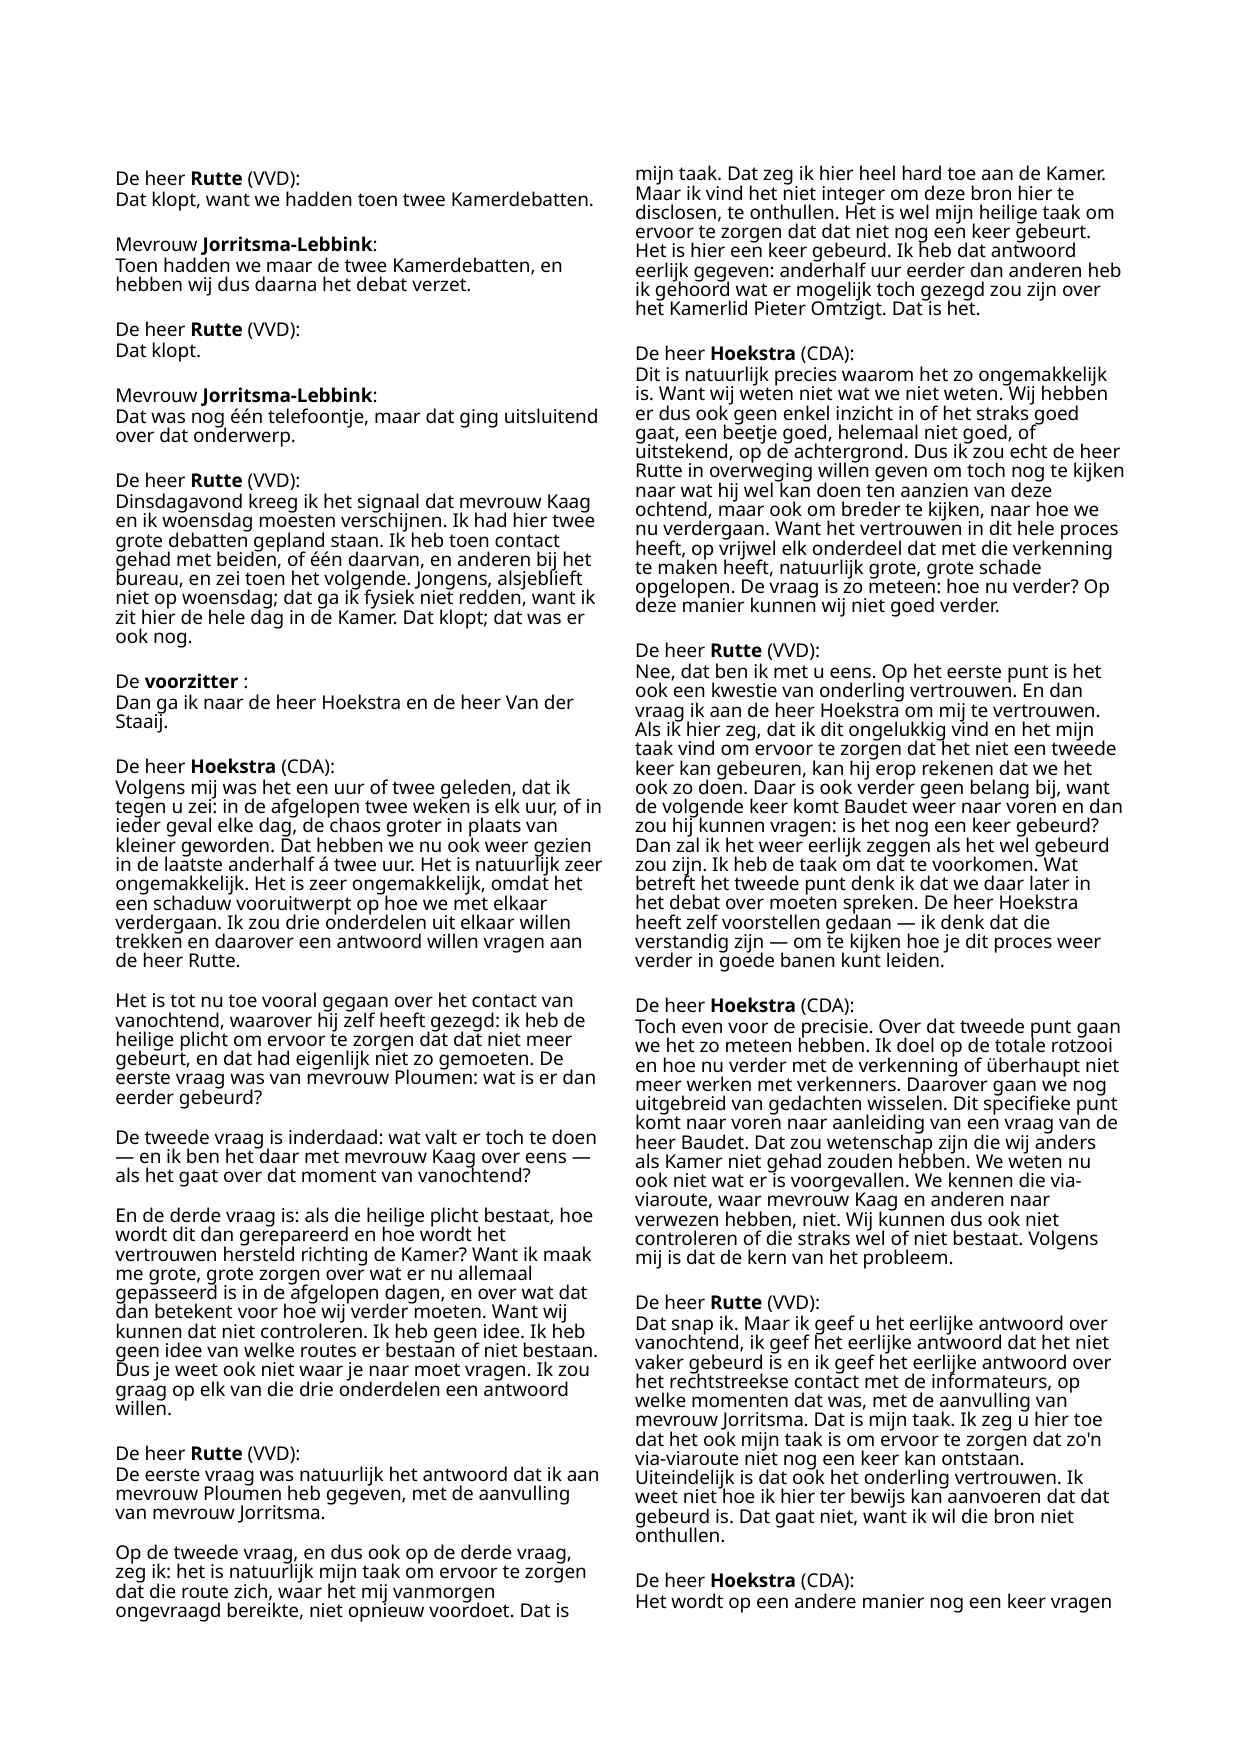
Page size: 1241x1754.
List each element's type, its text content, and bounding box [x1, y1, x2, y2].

text Mevrouw Jorritsma-Lebbink: [115, 231, 605, 257]
text De heer Rutte (VVD): [115, 467, 605, 493]
text Het wordt op een andere manier nog een keer vragen [635, 1593, 1125, 1612]
text De heer Rutte (VVD): [635, 637, 1125, 663]
text De tweede vraag is inderdaad: wat valt er toch te doen — en ik ben het daar met mevrouw Kaag over eens — als het gaat over dat moment van vanochtend? [115, 1129, 605, 1186]
text De heer Hoekstra (CDA): [635, 1567, 1125, 1593]
text Dat klopt. [115, 342, 605, 361]
text De heer Hoekstra (CDA): [115, 753, 605, 779]
text Dat klopt, want we hadden toen twee Kamerdebatten. [115, 191, 605, 210]
text De heer Rutte (VVD): [115, 165, 605, 191]
text Nee, dat ben ik met u eens. Op het eerste punt is het ook een kwestie van onderling vertrouwen. En dan vraag ik aan de heer Hoekstra om mij te vertrouwen. Als ik hier zeg, dat ik dit ongelukkig vind en het mijn taak vind om ervoor te zorgen dat het niet een tweede keer kan gebeuren, kan hij erop rekenen dat we het ook zo doen. Daar is ook verder geen belang bij, want de volgende keer komt Baudet weer naar voren en dan zou hij kunnen vragen: is het nog een keer gebeurd? Dan zal ik het weer eerlijk zeggen als het wel gebeurd zou zijn. Ik heb de taak om dat te voorkomen. Wat betreft het tweede punt denk ik dat we daar later in het debat over moeten spreken. De heer Hoekstra heeft zelf voorstellen gedaan — ik denk dat die verstandig zijn — om te kijken hoe je dit proces weer verder in goede banen kunt leiden. [635, 663, 1125, 971]
text De heer Hoekstra (CDA): [635, 340, 1125, 366]
text Het is tot nu toe vooral gegaan over het contact van vanochtend, waarover hij zelf heeft gezegd: ik heb de heilige plicht om ervoor te zorgen dat dat niet meer gebeurt, en dat had eigenlijk niet zo gemoeten. De eerste vraag was van mevrouw Ploumen: wat is er dan eerder gebeurd? [115, 992, 605, 1108]
text De voorzitter : [115, 668, 605, 694]
text Dit is natuurlijk precies waarom het zo ongemakkelijk is. Want wij weten niet wat we niet weten. Wij hebben er dus ook geen enkel inzicht in of het straks goed gaat, een beetje goed, helemaal niet goed, of uitstekend, op de achtergrond. Dus ik zou echt de heer Rutte in overweging willen geven om toch nog te kijken naar wat hij wel kan doen ten aanzien van deze ochtend, maar ook om breder te kijken, naar hoe we nu verdergaan. Want het vertrouwen in dit hele proces heeft, op vrijwel elk onderdeel dat met die verkenning te maken heeft, natuurlijk grote, grote schade opgelopen. De vraag is zo meteen: hoe nu verder? Op deze manier kunnen wij niet goed verder. [635, 366, 1125, 617]
text De heer Rutte (VVD): [115, 316, 605, 342]
text Volgens mij was het een uur of twee geleden, dat ik tegen u zei: in de afgelopen twee weken is elk uur, of in ieder geval elke dag, de chaos groter in plaats van kleiner geworden. Dat hebben we nu ook weer gezien in de laatste anderhalf á twee uur. Het is natuurlijk zeer ongemakkelijk. Het is zeer ongemakkelijk, omdat het een schaduw vooruitwerpt op hoe we met elkaar verdergaan. Ik zou drie onderdelen uit elkaar willen trekken en daarover een antwoord willen vragen aan de heer Rutte. [115, 779, 605, 972]
text Toch even voor de precisie. Over dat tweede punt gaan we het zo meteen hebben. Ik doel op de totale rotzooi en hoe nu verder met de verkenning of überhaupt niet meer werken met verkenners. Daarover gaan we nog uitgebreid van gedachten wisselen. Dit specifieke punt komt naar voren naar aanleiding van een vraag van de heer Baudet. Dat zou wetenschap zijn die wij anders als Kamer niet gehad zouden hebben. We weten nu ook niet wat er is voorgevallen. We kennen die via-viaroute, waar mevrouw Kaag en anderen naar verwezen hebben, niet. Wij kunnen dus ook niet controleren of die straks wel of niet bestaat. Volgens mij is dat de kern van het probleem. [635, 1018, 1125, 1268]
text De heer Rutte (VVD): [635, 1289, 1125, 1315]
text De eerste vraag was natuurlijk het antwoord dat ik aan mevrouw Ploumen heb gegeven, met de aanvulling van mevrouw Jorritsma. [115, 1466, 605, 1523]
text En de derde vraag is: als die heilige plicht bestaat, hoe wordt dit dan gerepareerd en hoe wordt het vertrouwen hersteld richting de Kamer? Want ik maak me grote, grote zorgen over wat er nu allemaal gepasseerd is in de afgelopen dagen, en over wat dat dan betekent voor hoe wij verder moeten. Want wij kunnen dat niet controleren. Ik heb geen idee. Ik heb geen idee van welke routes er bestaan of niet bestaan. Dus je weet ook niet waar je naar moet vragen. Ik zou graag op elk van die drie onderdelen een antwoord willen. [115, 1207, 605, 1419]
text De heer Hoekstra (CDA): [635, 992, 1125, 1018]
text Dat was nog één telefoontje, maar dat ging uitsluitend over dat onderwerp. [115, 408, 605, 446]
text Mevrouw Jorritsma-Lebbink: [115, 382, 605, 408]
text Dan ga ik naar de heer Hoekstra en de heer Van der Staaij. [115, 694, 605, 732]
text Toen hadden we maar de twee Kamerdebatten, en hebben wij dus daarna het debat verzet. [115, 257, 605, 296]
text Op de tweede vraag, en dus ook op de derde vraag, zeg ik: het is natuurlijk mijn taak om ervoor te zorgen dat die route zich, waar het mij vanmorgen ongevraagd bereikte, niet opnieuw voordoet. Dat is [115, 1544, 605, 1621]
text De heer Rutte (VVD): [115, 1440, 605, 1466]
text mijn taak. Dat zeg ik hier heel hard toe aan de Kamer. Maar ik vind het niet integer om deze bron hier te disclosen, te onthullen. Het is wel mijn heilige taak om ervoor te zorgen dat dat niet nog een keer gebeurt. Het is hier een keer gebeurd. Ik heb dat antwoord eerlijk gegeven: anderhalf uur eerder dan anderen heb ik gehoord wat er mogelijk toch gezegd zou zijn over het Kamerlid Pieter Omtzigt. Dat is het. [635, 165, 1125, 319]
text Dat snap ik. Maar ik geef u het eerlijke antwoord over vanochtend, ik geef het eerlijke antwoord dat het niet vaker gebeurd is en ik geef het eerlijke antwoord over het rechtstreekse contact met de informateurs, op welke momenten dat was, met de aanvulling van mevrouw Jorritsma. Dat is mijn taak. Ik zeg u hier toe dat het ook mijn taak is om ervoor te zorgen dat zo'n via-viaroute niet nog een keer kan ontstaan. Uiteindelijk is dat ook het onderling vertrouwen. Ik weet niet hoe ik hier ter bewijs kan aanvoeren dat dat gebeurd is. Dat gaat niet, want ik wil die bron niet onthullen. [635, 1315, 1125, 1546]
text Dinsdagavond kreeg ik het signaal dat mevrouw Kaag en ik woensdag moesten verschijnen. Ik had hier twee grote debatten gepland staan. Ik heb toen contact gehad met beiden, of één daarvan, en anderen bij het bureau, en zei toen het volgende. Jongens, alsjeblieft niet op woensdag; dat ga ik fysiek niet redden, want ik zit hier de hele dag in de Kamer. Dat klopt; dat was er ook nog. [115, 493, 605, 647]
